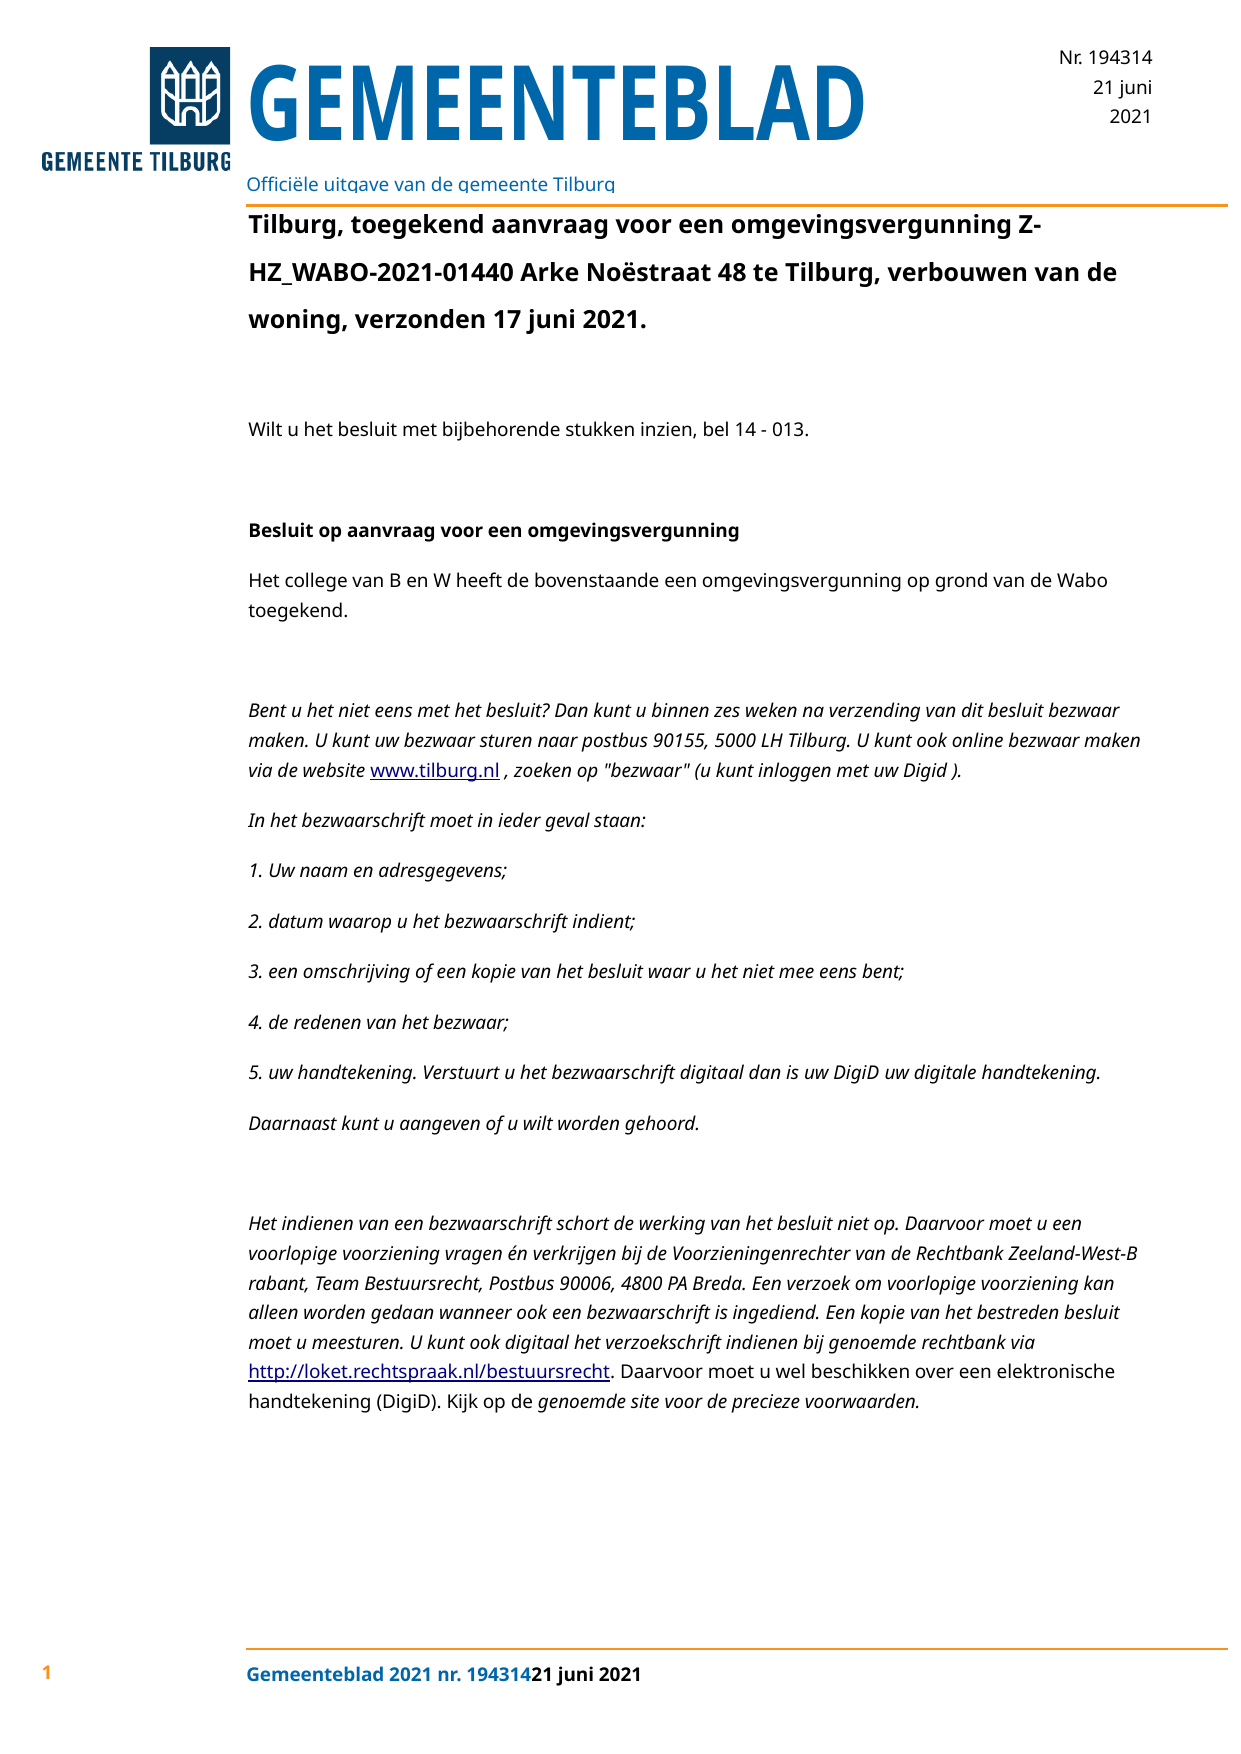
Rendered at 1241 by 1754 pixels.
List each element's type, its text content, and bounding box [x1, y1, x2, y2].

text Tilburg, toegekend aanvraag voor een omgevingsvergunning Z-HZ_WABO-2021-01440 Arke Noëstraat 48 te Tilburg, verbouwen van de woning, verzonden 17 juni 2021. [248, 207, 1152, 336]
text 1. Uw naam en adresgegevens; [248, 858, 1152, 883]
text Daarnaast kunt u aangeven of u wilt worden gehoord. [248, 1110, 1152, 1135]
text 2. datum waarop u het bezwaarschrift indient; [248, 908, 1152, 934]
text In het bezwaarschrift moet in ieder geval staan: [248, 807, 1152, 833]
text Bent u het niet eens met het besluit? Dan kunt u binnen zes weken na verzending van dit besluit bezwaar maken. U kunt uw bezwaar sturen naar postbus 90155, 5000 LH Tilburg. U kunt ook online bezwaar maken via de website www.tilburg.nl , zoeken op "bezwaar" (u kunt inloggen met uw Digid ). [248, 698, 1152, 782]
text Het indienen van een bezwaarschrift schort de werking van het besluit niet op. Daarvoor moet u een voorlopige voorziening vragen én verkrijgen bij de Voorzieningenrechter van de Rechtbank Zeeland-West-B rabant, Team Bestuursrecht, Postbus 90006, 4800 PA Breda. Een verzoek om voorlopige voorziening kan alleen worden gedaan wanneer ook een bezwaarschrift is ingediend. Een kopie van het bestreden besluit moet u meesturen. U kunt ook digitaal het verzoekschrift indienen bij genoemde rechtbank via http://loket.rechtspraak.nl/bestuursrecht. Daarvoor moet u wel beschikken over een elektronische handtekening (DigiD). Kijk op de genoemde site voor de precieze voorwaarden. [248, 1211, 1152, 1414]
text Besluit op aanvraag voor een omgevingsvergunning [248, 517, 1152, 542]
text Wilt u het besluit met bijbehorende stukken inzien, bel 14 - 013. [248, 416, 1152, 442]
text 5. uw handtekening. Verstuurt u het bezwaarschrift digitaal dan is uw DigiD uw digitale handtekening. [248, 1059, 1152, 1085]
text 3. een omschrijving of een kopie van het besluit waar u het niet mee eens bent; [248, 958, 1152, 984]
text 4. de redenen van het bezwaar; [248, 1009, 1152, 1034]
text Het college van B en W heeft de bovenstaande een omgevingsvergunning op grond van de Wabo toegekend. [248, 567, 1152, 622]
picture [41, 47, 231, 172]
